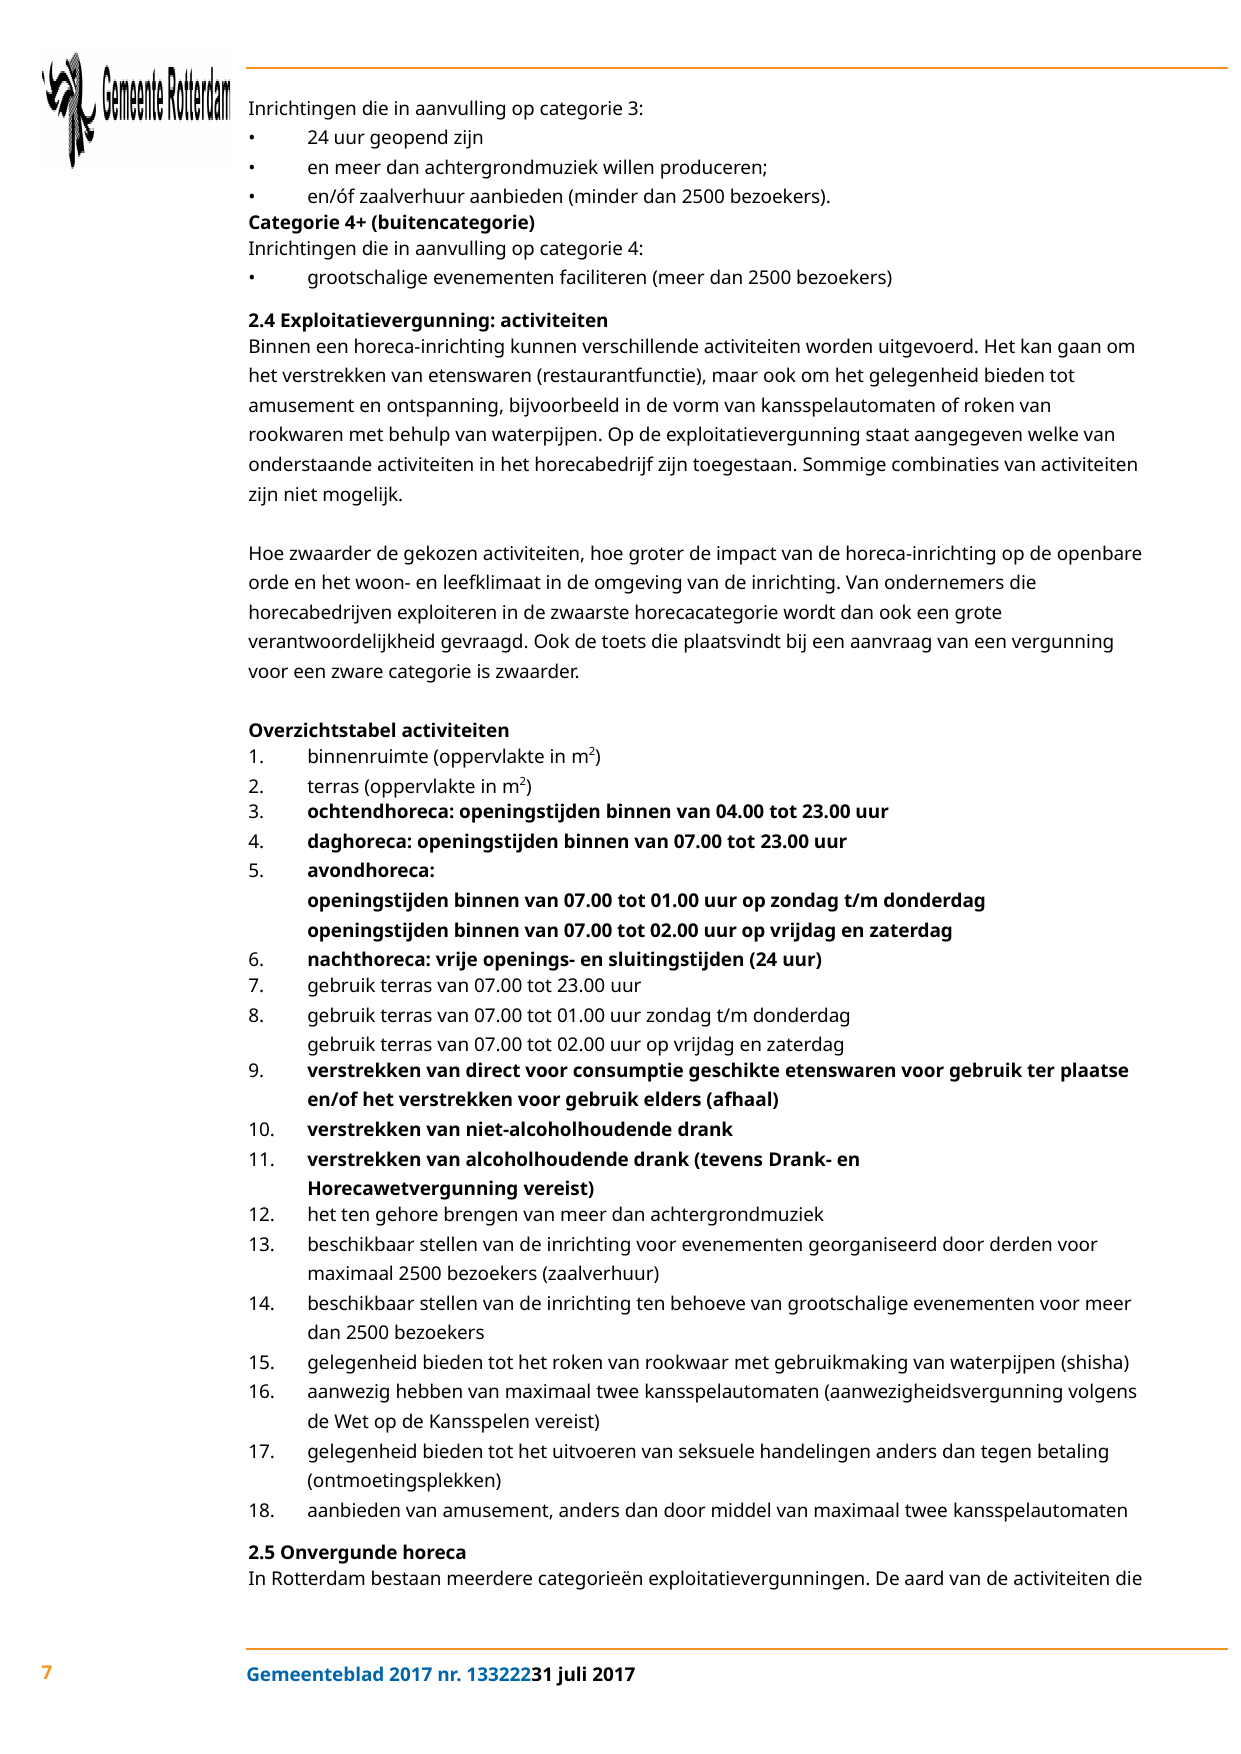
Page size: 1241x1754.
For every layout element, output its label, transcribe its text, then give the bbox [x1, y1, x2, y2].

text Hoe zwaarder de gekozen activiteiten, hoe groter de impact van de horeca-inrichting op de openbare orde en het woon- en leefklimaat in de omgeving van de inrichting. Van ondernemers die horecabedrijven exploiteren in de zwaarste horecacategorie wordt dan ook een grote verantwoordelijkheid gevraagd. Ook de toets die plaatsvindt bij een aanvraag van een vergunning voor een zware categorie is zwaarder. [248, 540, 1152, 684]
text 2.4 Exploitatievergunning: activiteiten [248, 307, 1152, 333]
table_header Overzichtstabel activiteiten [248, 718, 1152, 743]
table_cell het ten gehore brengen van meer dan achtergrondmuziek beschikbaar stellen van de inrichting voor evenementen georganiseerd door derden voor maximaal 2500 bezoekers (zaalverhuur) beschikbaar stellen van de inrichting ten behoeve van grootschalige evenementen voor meer dan 2500 bezoekers gelegenheid bieden tot het roken van rookwaar met gebruikmaking van waterpijpen (shisha) aanwezig hebben van maximaal twee kansspelautomaten (aanwezigheidsvergunning volgens de Wet op de Kansspelen vereist) gelegenheid bieden tot het uitvoeren van seksuele handelingen anders dan tegen betaling (ontmoetingsplekken) aanbieden van amusement, anders dan door middel van maximaal twee kansspelautomaten [248, 1201, 1152, 1523]
table_cell Inrichtingen die in aanvulling op categorie 4: grootschalige evenementen faciliteren (meer dan 2500 bezoekers) [248, 235, 1152, 290]
picture [41, 47, 231, 172]
table_cell ochtendhoreca: openingstijden binnen van 04.00 tot 23.00 uur daghoreca: openingstijden binnen van 07.00 tot 23.00 uur avondhoreca: openingstijden binnen van 07.00 tot 01.00 uur op zondag t/m donderdag openingstijden binnen van 07.00 tot 02.00 uur op vrijdag en zaterdag nachthoreca: vrije openings- en sluitingstijden (24 uur) [248, 799, 1152, 972]
text Binnen een horeca-inrichting kunnen verschillende activiteiten worden uitgevoerd. Het kan gaan om het verstrekken van etenswaren (restaurantfunctie), maar ook om het gelegenheid bieden tot amusement en ontspanning, bijvoorbeeld in de vorm van kansspelautomaten of roken van rookwaren met behulp van waterpijpen. Op de exploitatievergunning staat aangegeven welke van onderstaande activiteiten in het horecabedrijf zijn toegestaan. Sommige combinaties van activiteiten zijn niet mogelijk. [248, 333, 1152, 506]
table_cell verstrekken van direct voor consumptie geschikte etenswaren voor gebruik ter plaatse en/of het verstrekken voor gebruik elders (afhaal) verstrekken van niet-alcoholhoudende drank verstrekken van alcoholhoudende drank (tevens Drank- en Horecawetvergunning vereist) [248, 1057, 1152, 1201]
text 2.5 Onvergunde horeca [248, 1539, 1152, 1565]
table_cell binnenruimte (oppervlakte in m2) terras (oppervlakte in m2) [248, 743, 1152, 798]
table_cell Inrichtingen die in aanvulling op categorie 3: 24 uur geopend zijn en meer dan achtergrondmuziek willen produceren; en/óf zaalverhuur aanbieden (minder dan 2500 bezoekers). [248, 95, 1152, 209]
text In Rotterdam bestaan meerdere categorieën exploitatievergunningen. De aard van de activiteiten die [248, 1565, 1152, 1591]
table_cell gebruik terras van 07.00 tot 23.00 uur gebruik terras van 07.00 tot 01.00 uur zondag t/m donderdag gebruik terras van 07.00 tot 02.00 uur op vrijdag en zaterdag [248, 972, 1152, 1057]
table_cell Categorie 4+ (buitencategorie) [248, 209, 1152, 235]
